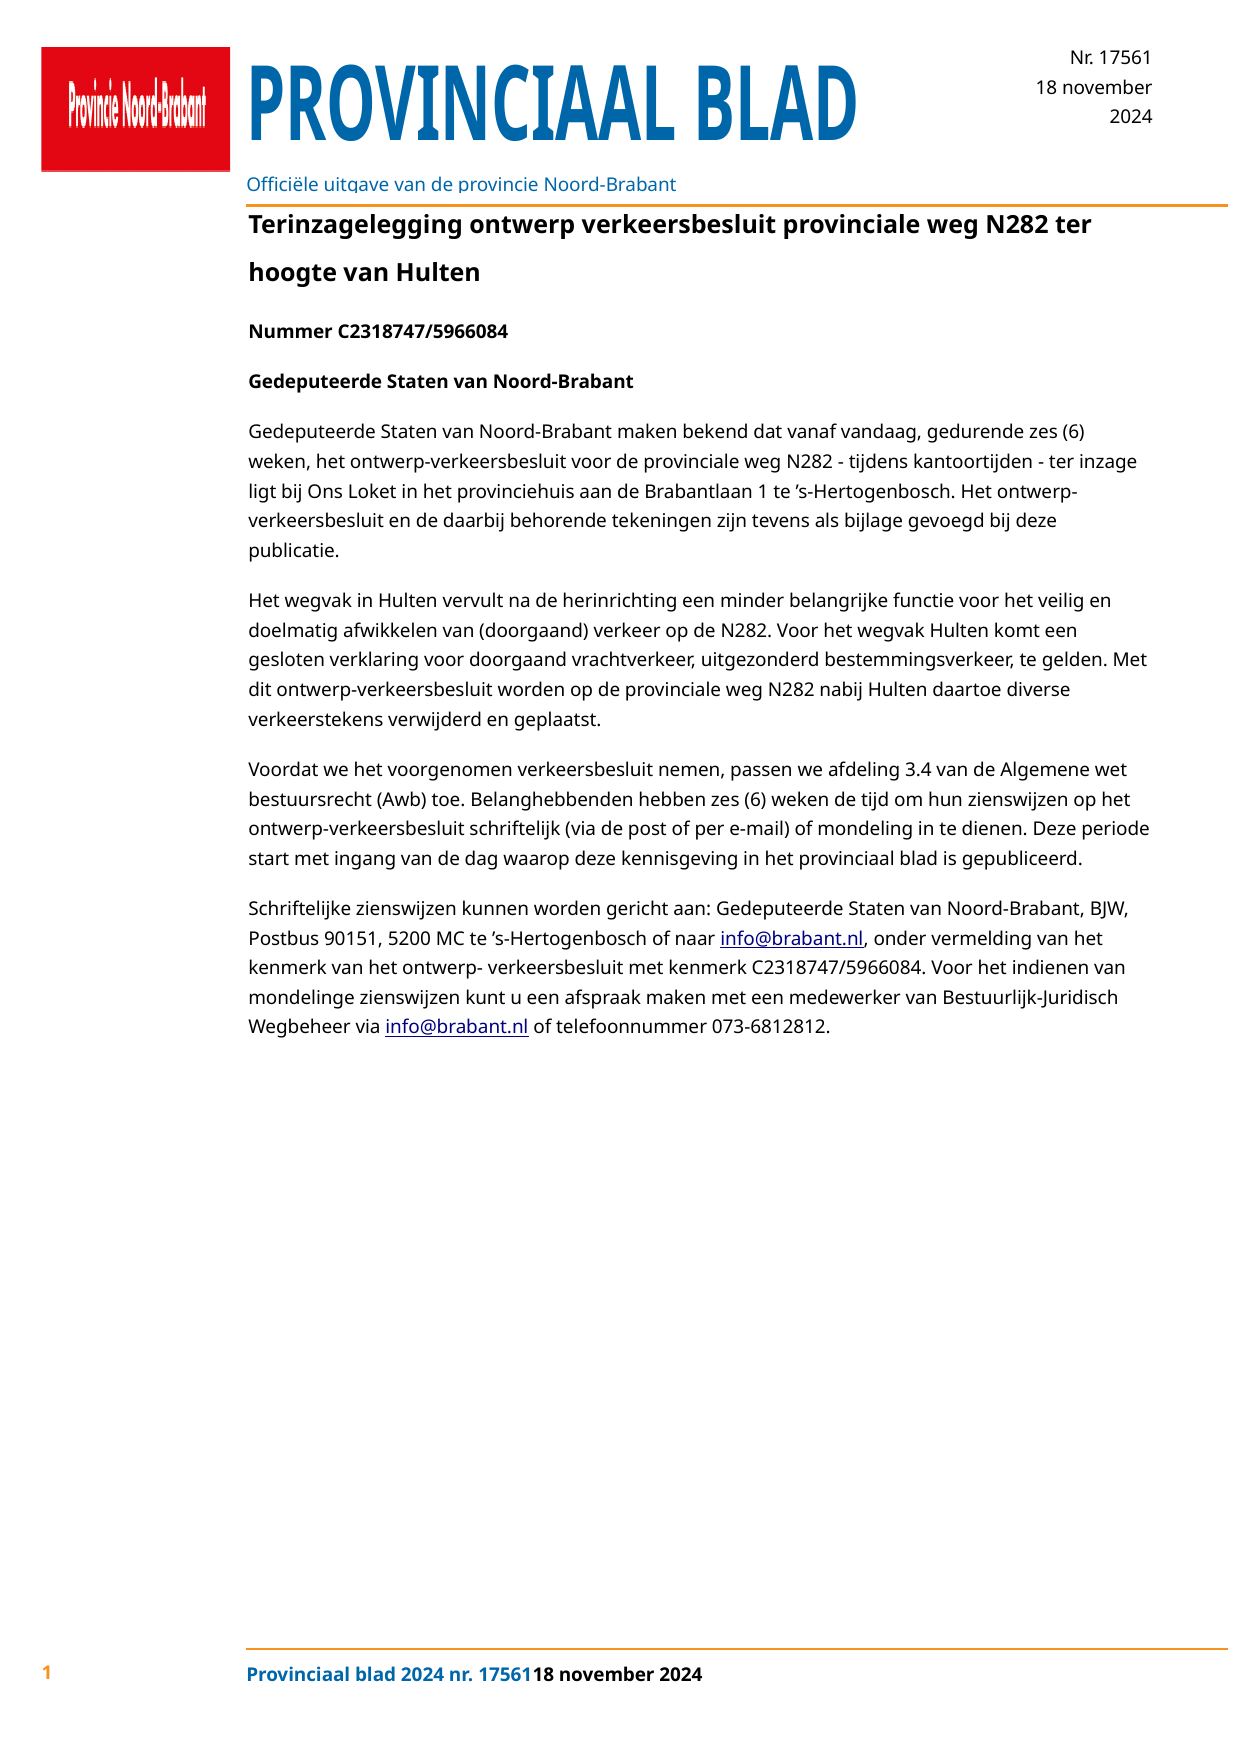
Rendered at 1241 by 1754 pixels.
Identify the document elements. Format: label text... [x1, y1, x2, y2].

text Terinzagelegging ontwerp verkeersbesluit provinciale weg N282 ter hoogte van Hulten [248, 207, 1152, 288]
text Gedeputeerde Staten van Noord-Brabant [248, 368, 1152, 394]
picture [41, 47, 231, 172]
text Schriftelijke zienswijzen kunnen worden gericht aan: Gedeputeerde Staten van Noord-Brabant, BJW, Postbus 90151, 5200 MC te ’s-Hertogenbosch of naar info@brabant.nl, onder vermelding van het kenmerk van het ontwerp- verkeersbesluit met kenmerk C2318747/5966084. Voor het indienen van mondelinge zienswijzen kunt u een afspraak maken met een medewerker van Bestuurlijk-Juridisch Wegbeheer via info@brabant.nl of telefoonnummer 073-6812812. [248, 895, 1152, 1039]
text Voordat we het voorgenomen verkeersbesluit nemen, passen we afdeling 3.4 van de Algemene wet bestuursrecht (Awb) toe. Belanghebbenden hebben zes (6) weken de tijd om hun zienswijzen op het ontwerp-verkeersbesluit schriftelijk (via de post of per e-mail) of mondeling in te dienen. Deze periode start met ingang van de dag waarop deze kennisgeving in het provinciaal blad is gepubliceerd. [248, 756, 1152, 871]
text Nummer C2318747/5966084 [248, 318, 1152, 344]
text Gedeputeerde Staten van Noord-Brabant maken bekend dat vanaf vandaag, gedurende zes (6) weken, het ontwerp-verkeersbesluit voor de provinciale weg N282 - tijdens kantoortijden - ter inzage ligt bij Ons Loket in het provinciehuis aan de Brabantlaan 1 te ’s-Hertogenbosch. Het ontwerp- verkeersbesluit en de daarbij behorende tekeningen zijn tevens als bijlage gevoegd bij deze publicatie. [248, 419, 1152, 563]
text Het wegvak in Hulten vervult na de herinrichting een minder belangrijke functie voor het veilig en doelmatig afwikkelen van (doorgaand) verkeer op de N282. Voor het wegvak Hulten komt een gesloten verklaring voor doorgaand vrachtverkeer, uitgezonderd bestemmingsverkeer, te gelden. Met dit ontwerp-verkeersbesluit worden op de provinciale weg N282 nabij Hulten daartoe diverse verkeerstekens verwijderd en geplaatst. [248, 587, 1152, 732]
